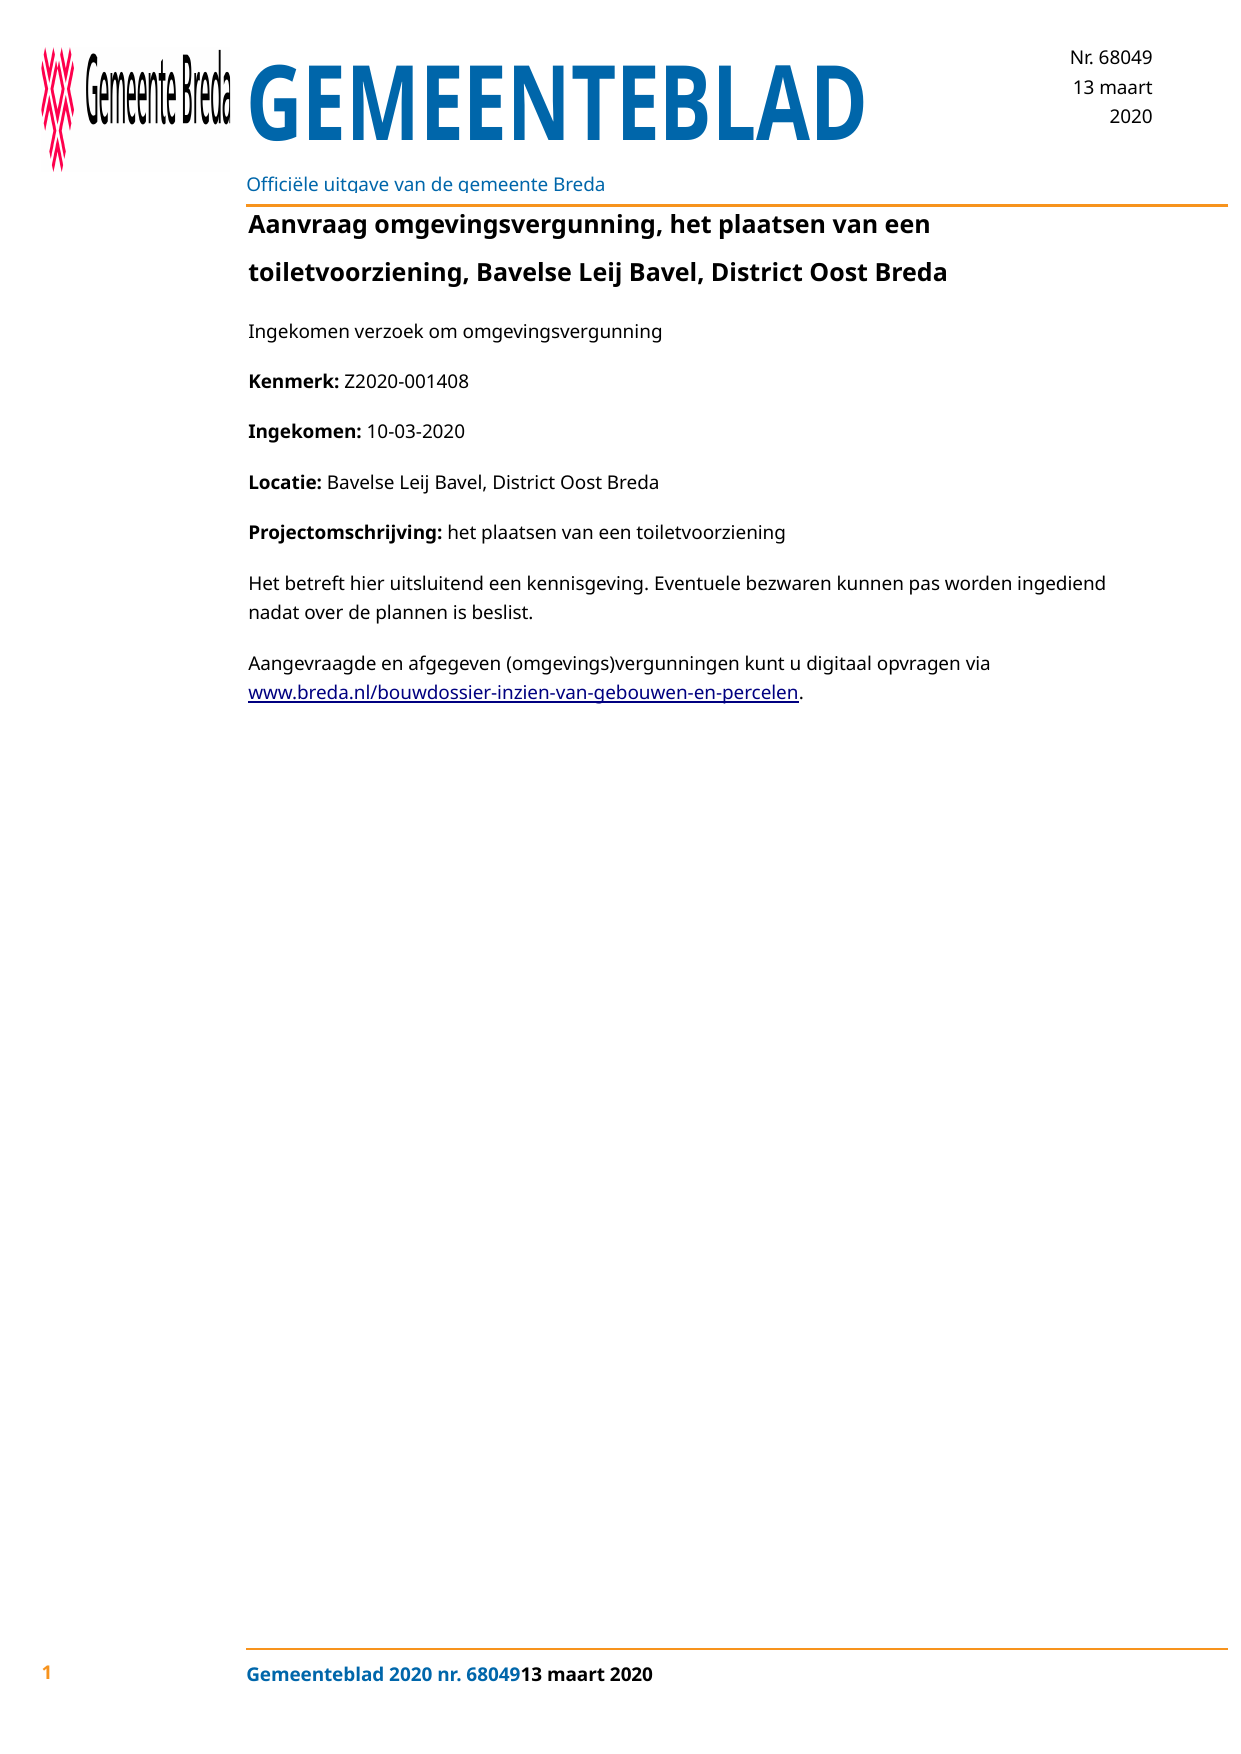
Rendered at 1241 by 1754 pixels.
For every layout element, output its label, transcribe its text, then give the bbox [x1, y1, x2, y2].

text Projectomschrijving: het plaatsen van een toiletvoorziening [248, 519, 1152, 545]
text Aanvraag omgevingsvergunning, het plaatsen van een toiletvoorziening, Bavelse Leij Bavel, District Oost Breda [248, 207, 1152, 288]
text Het betreft hier uitsluitend een kennisgeving. Eventuele bezwaren kunnen pas worden ingediend nadat over de plannen is beslist. [248, 570, 1152, 625]
text Ingekomen: 10-03-2020 [248, 419, 1152, 444]
text Ingekomen verzoek om omgevingsvergunning [248, 318, 1152, 344]
text Locatie: Bavelse Leij Bavel, District Oost Breda [248, 469, 1152, 495]
picture [41, 47, 231, 172]
text Aangevraagde en afgegeven (omgevings)vergunningen kunt u digitaal opvragen via www.breda.nl/bouwdossier-inzien-van-gebouwen-en-percelen. [248, 650, 1152, 705]
text Kenmerk: Z2020-001408 [248, 368, 1152, 394]
